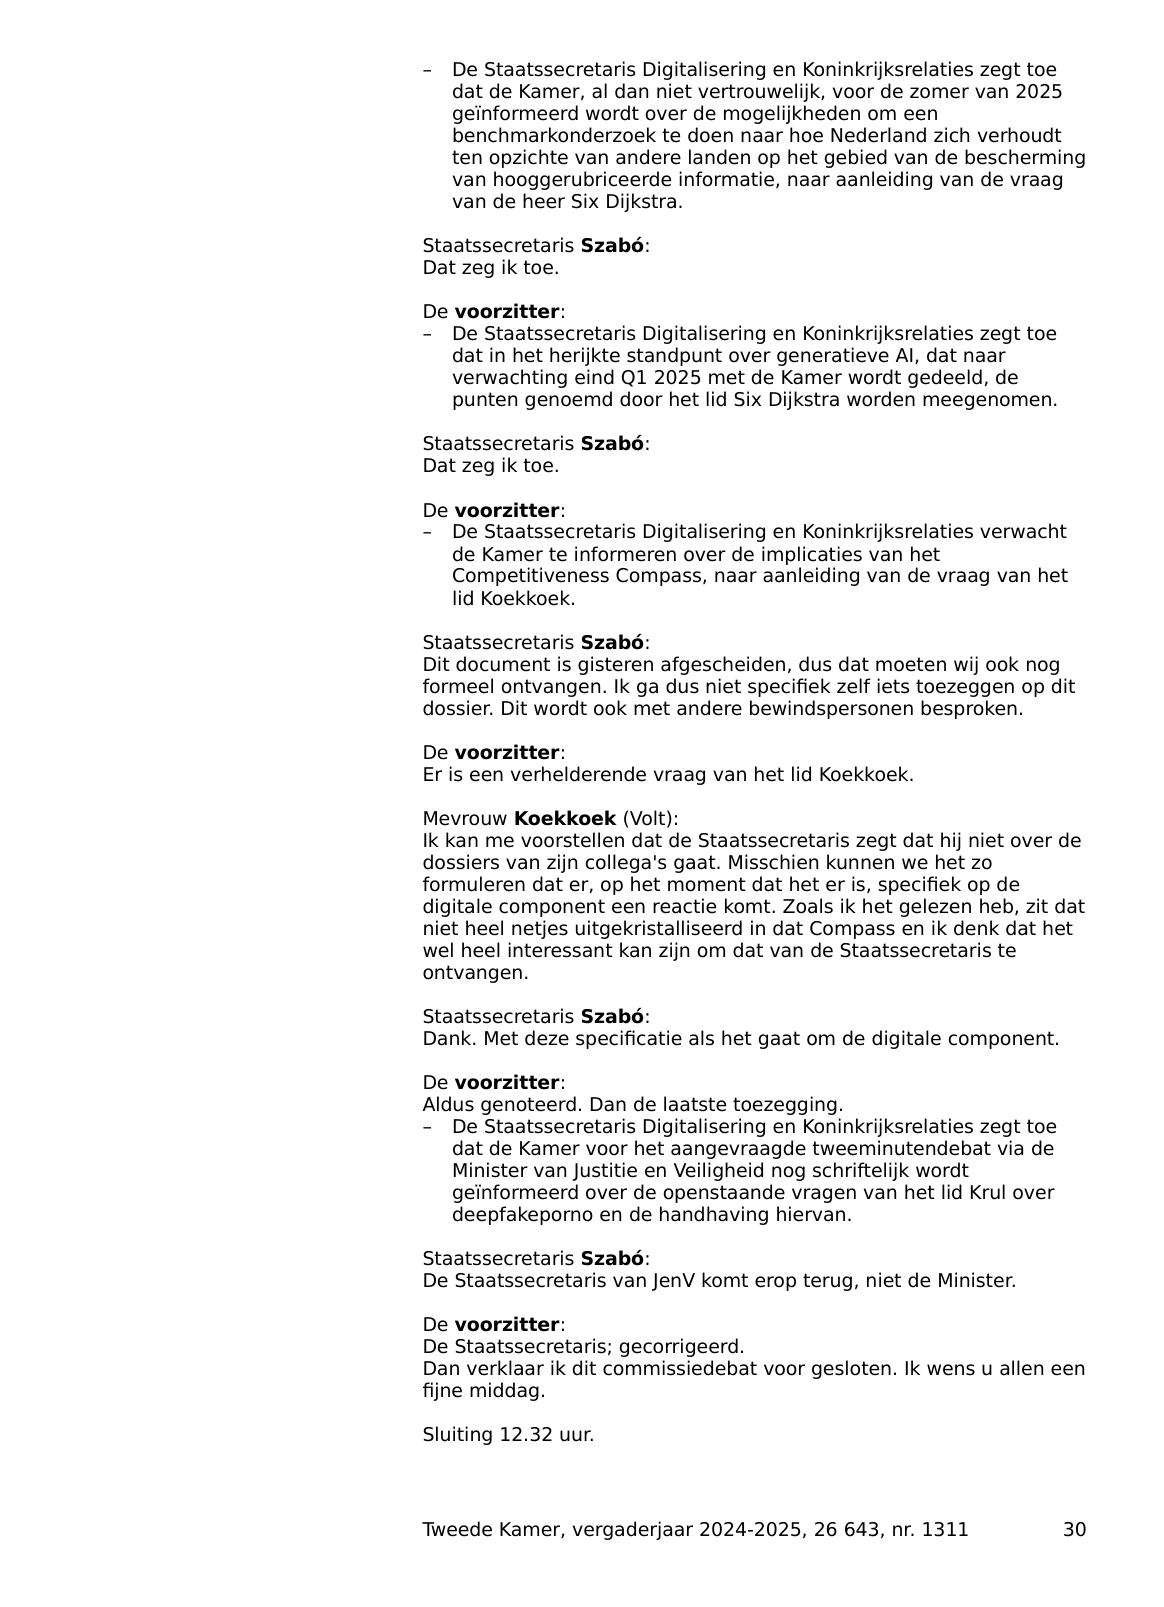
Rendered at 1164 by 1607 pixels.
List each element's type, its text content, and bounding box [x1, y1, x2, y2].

text Dank. Met deze specificatie als het gaat om de digitale component. [422, 1028, 1087, 1050]
text De Staatssecretaris; gecorrigeerd. [422, 1336, 1087, 1358]
text Sluiting 12.32 uur. [422, 1424, 1087, 1446]
text Staatssecretaris Szabó: [422, 433, 1087, 455]
text De voorzitter: [422, 1072, 1087, 1094]
text Staatssecretaris Szabó: [422, 235, 1087, 257]
text Aldus genoteerd. Dan de laatste toezegging. [422, 1094, 1087, 1116]
text – De Staatssecretaris Digitalisering en Koninkrijksrelaties zegt toe dat de Kamer, al dan niet vertrouwelijk, voor de zomer van 2025 geïnformeerd wordt over de mogelijkheden om een benchmarkonderzoek te doen naar hoe Nederland zich verhoudt ten opzichte van andere landen op het gebied van de bescherming van hooggerubriceerde informatie, naar aanleiding van de vraag van de heer Six Dijkstra. [422, 59, 1087, 213]
text Dit document is gisteren afgescheiden, dus dat moeten wij ook nog formeel ontvangen. Ik ga dus niet specifiek zelf iets toezeggen op dit dossier. Dit wordt ook met andere bewindspersonen besproken. [422, 653, 1087, 719]
text Staatssecretaris Szabó: [422, 1248, 1087, 1270]
text Er is een verhelderende vraag van het lid Koekkoek. [422, 764, 1087, 786]
text Mevrouw Koekkoek (Volt): [422, 808, 1087, 830]
text Staatssecretaris Szabó: [422, 632, 1087, 653]
text De voorzitter: [422, 1314, 1087, 1336]
text – De Staatssecretaris Digitalisering en Koninkrijksrelaties zegt toe dat de Kamer voor het aangevraagde tweeminutendebat via de Minister van Justitie en Veiligheid nog schriftelijk wordt geïnformeerd over de openstaande vragen van het lid Krul over deepfakeporno en de handhaving hiervan. [422, 1116, 1087, 1226]
text Staatssecretaris Szabó: [422, 1006, 1087, 1028]
text De Staatssecretaris van JenV komt erop terug, niet de Minister. [422, 1270, 1087, 1292]
text Dat zeg ik toe. [422, 455, 1087, 477]
text De voorzitter: [422, 301, 1087, 323]
text Ik kan me voorstellen dat de Staatssecretaris zegt dat hij niet over de dossiers van zijn collega's gaat. Misschien kunnen we het zo formuleren dat er, op het moment dat het er is, specifiek op de digitale component een reactie komt. Zoals ik het gelezen heb, zit dat niet heel netjes uitgekristalliseerd in dat Compass en ik denk dat het wel heel interessant kan zijn om dat van de Staatssecretaris te ontvangen. [422, 830, 1087, 984]
text Dat zeg ik toe. [422, 257, 1087, 279]
text De voorzitter: [422, 742, 1087, 764]
text – De Staatssecretaris Digitalisering en Koninkrijksrelaties zegt toe dat in het herijkte standpunt over generatieve AI, dat naar verwachting eind Q1 2025 met de Kamer wordt gedeeld, de punten genoemd door het lid Six Dijkstra worden meegenomen. [422, 323, 1087, 411]
text De voorzitter: [422, 499, 1087, 521]
text Dan verklaar ik dit commissiedebat voor gesloten. Ik wens u allen een fijne middag. [422, 1358, 1087, 1402]
text – De Staatssecretaris Digitalisering en Koninkrijksrelaties verwacht de Kamer te informeren over de implicaties van het Competitiveness Compass, naar aanleiding van de vraag van het lid Koekkoek. [422, 521, 1087, 609]
